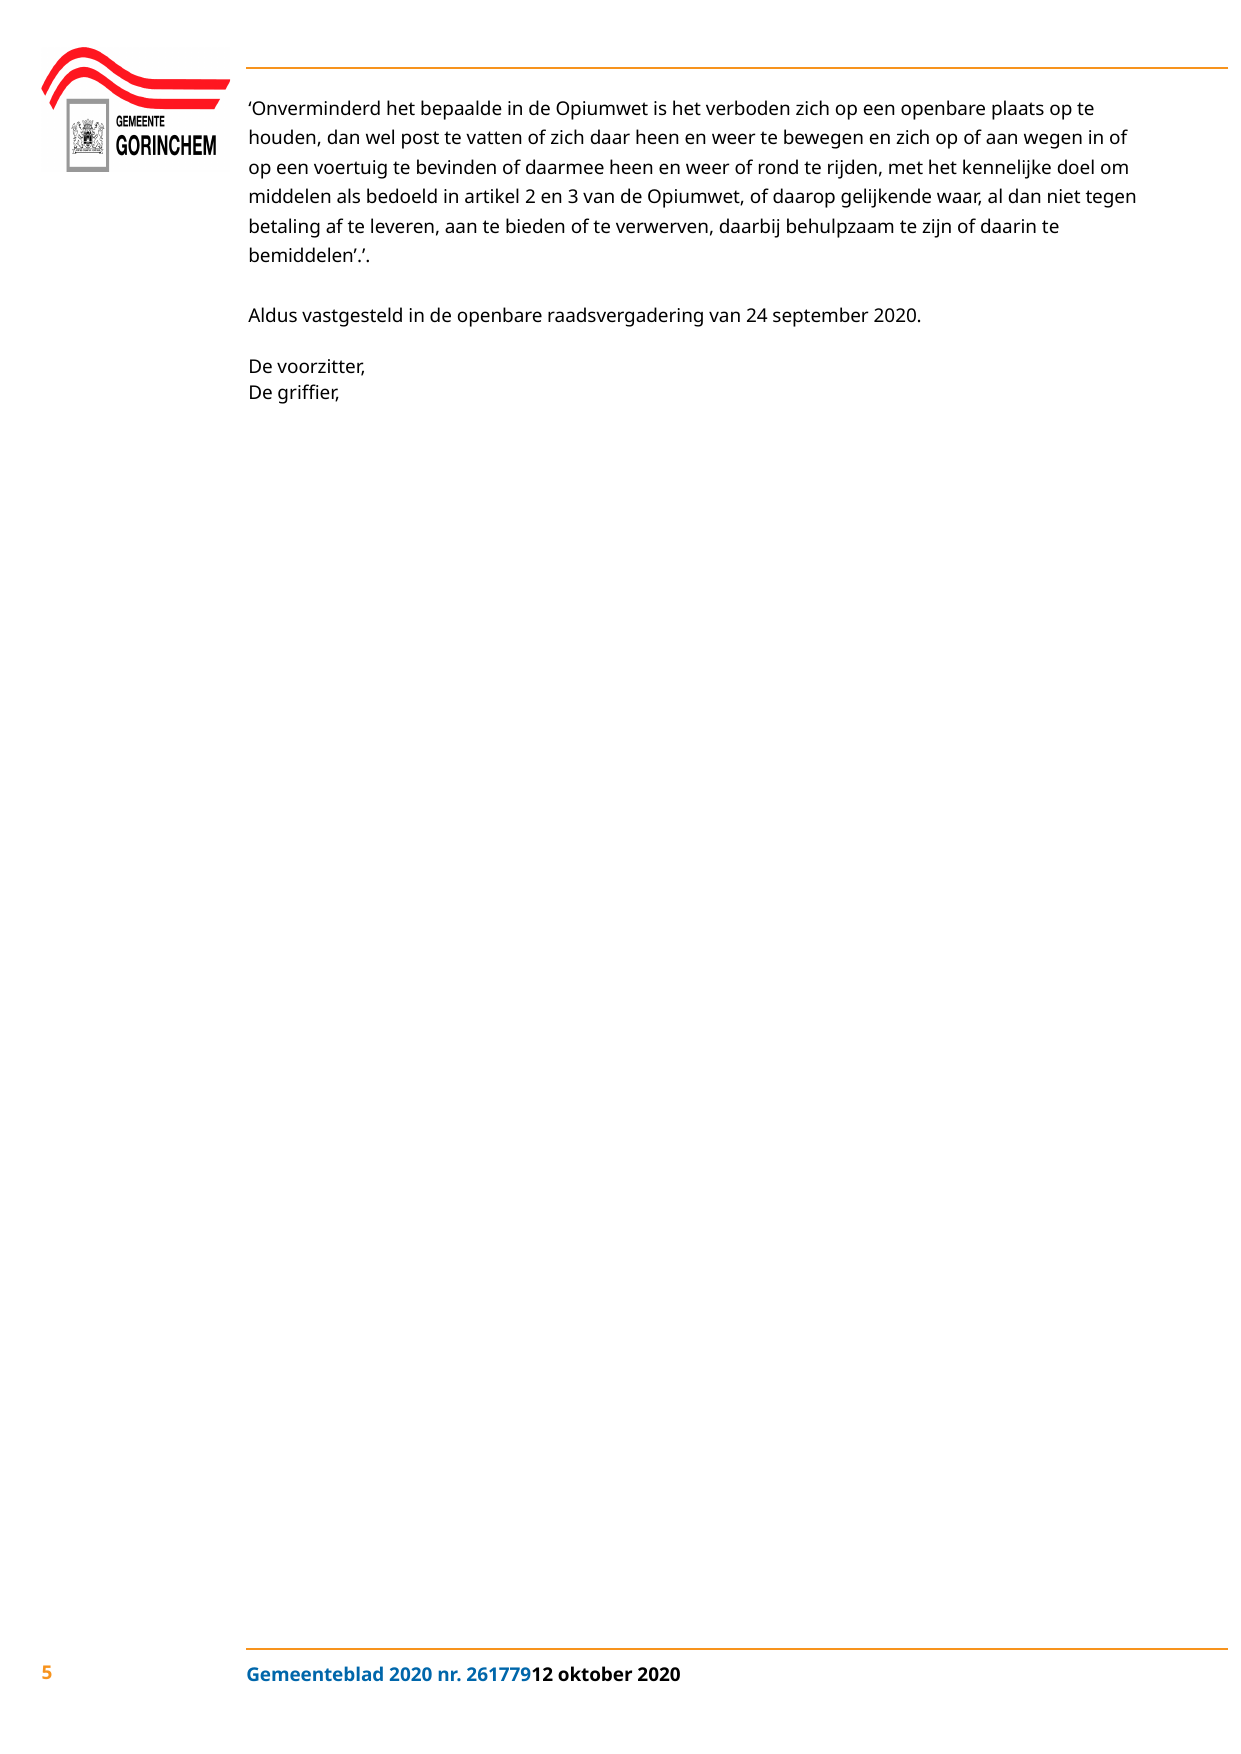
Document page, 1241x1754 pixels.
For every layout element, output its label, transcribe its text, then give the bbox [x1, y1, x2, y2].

text De griffier, [248, 379, 1152, 405]
text ‘Onverminderd het bepaalde in de Opiumwet is het verboden zich op een openbare plaats op te houden, dan wel post te vatten of zich daar heen en weer te bewegen en zich op of aan wegen in of op een voertuig te bevinden of daarmee heen en weer of rond te rijden, met het kennelijke doel om middelen als bedoeld in artikel 2 en 3 van de Opiumwet, of daarop gelijkende waar, al dan niet tegen betaling af te leveren, aan te bieden of te verwerven, daarbij behulpzaam te zijn of daarin te bemiddelen’.’. [248, 95, 1152, 268]
text De voorzitter, [248, 353, 1152, 379]
picture [41, 47, 231, 172]
text Aldus vastgesteld in de openbare raadsvergadering van 24 september 2020. [248, 302, 1152, 328]
